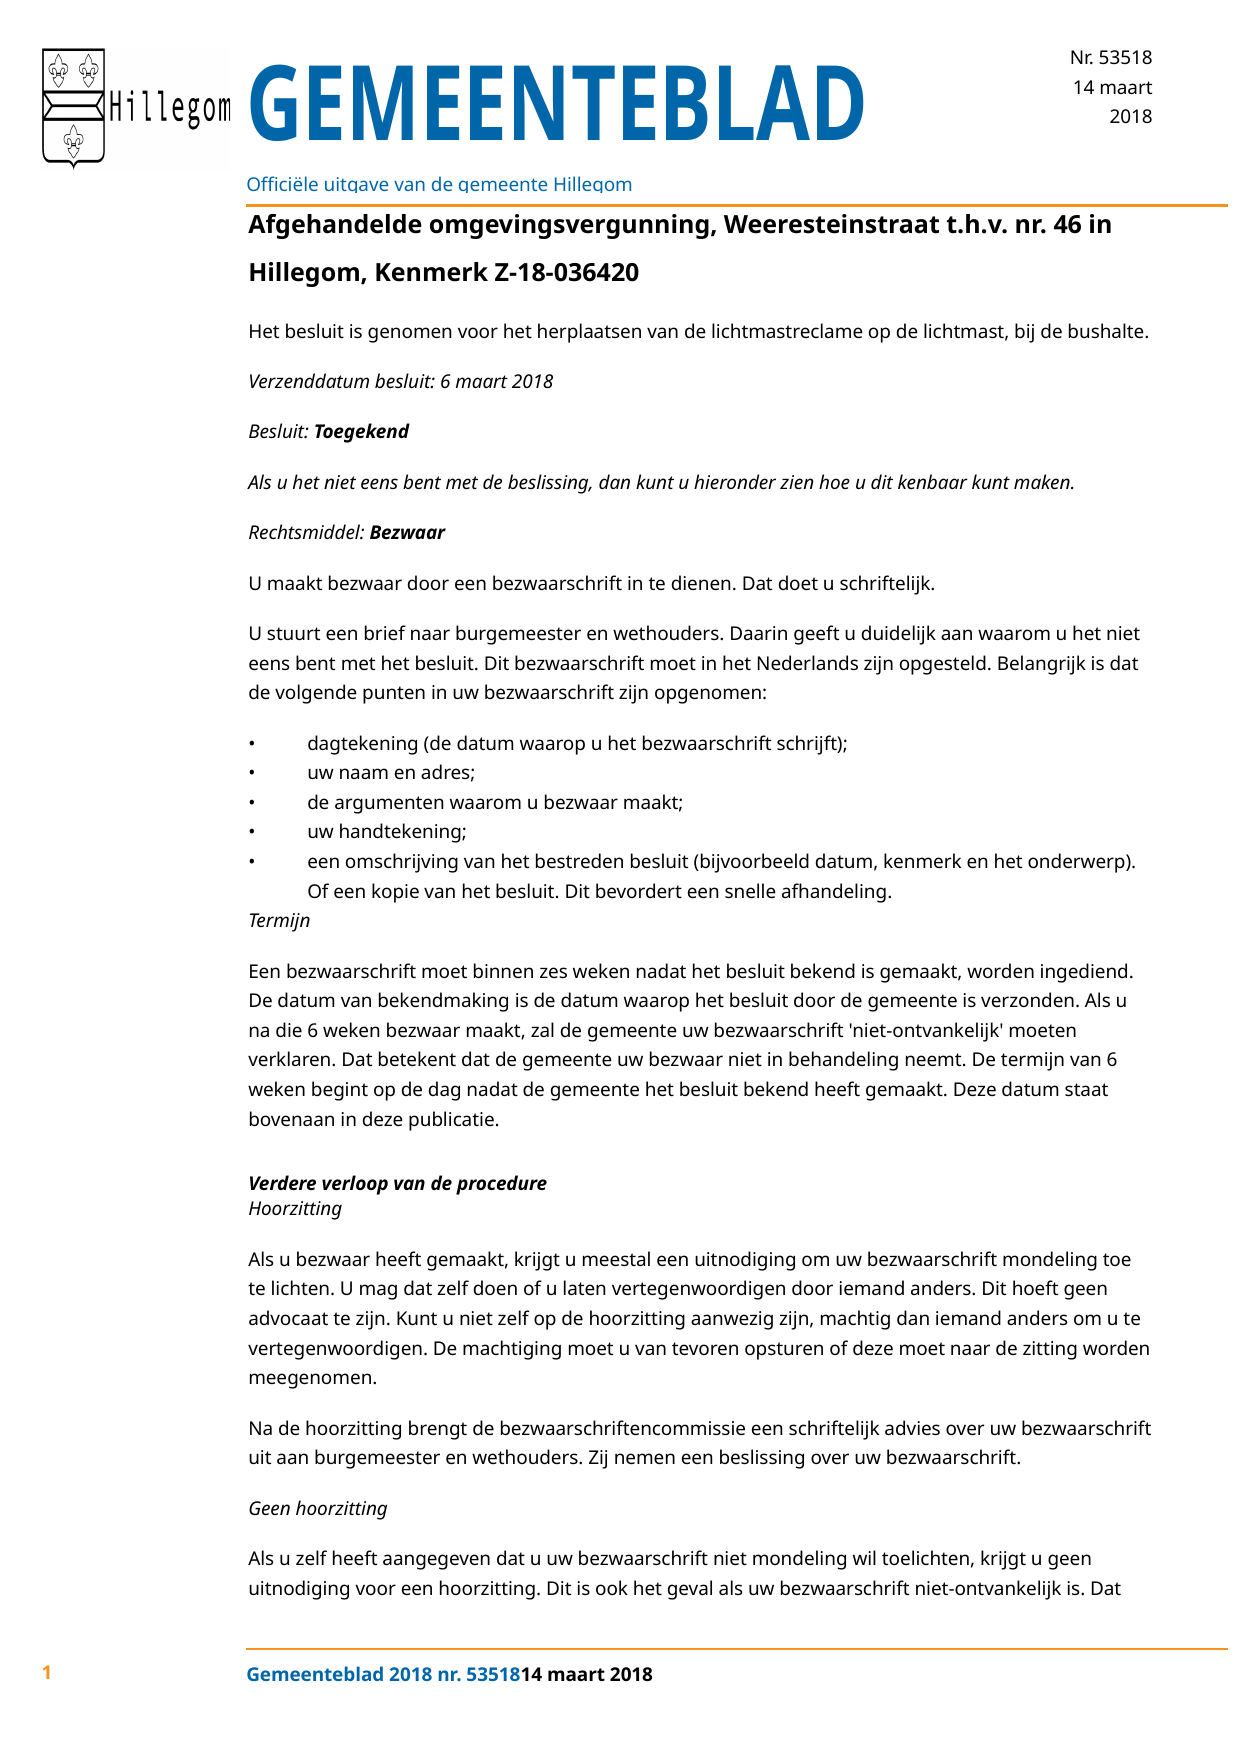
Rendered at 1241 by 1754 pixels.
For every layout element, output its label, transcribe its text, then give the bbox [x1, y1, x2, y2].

text Als u het niet eens bent met de beslissing, dan kunt u hieronder zien hoe u dit kenbaar kunt maken. [248, 469, 1152, 495]
text Als u bezwaar heeft gemaakt, krijgt u meestal een uitnodiging om uw bezwaarschrift mondeling toe te lichten. U mag dat zelf doen of u laten vertegenwoordigen door iemand anders. Dit hoeft geen advocaat te zijn. Kunt u niet zelf op de hoorzitting aanwezig zijn, machtig dan iemand anders om u te vertegenwoordigen. De machtiging moet u van tevoren opsturen of deze moet naar de zitting worden meegenomen. [248, 1246, 1152, 1390]
list een omschrijving van het bestreden besluit (bijvoorbeeld datum, kenmerk en het onderwerp). Of een kopie van het besluit. Dit bevordert een snelle afhandeling. [248, 848, 1152, 904]
text Verzenddatum besluit: 6 maart 2018 [248, 368, 1152, 394]
text Het besluit is genomen voor het herplaatsen van de lichtmastreclame op de lichtmast, bij de bushalte. [248, 318, 1152, 344]
text Verdere verloop van de procedure [248, 1170, 1152, 1196]
text Geen hoorzitting [248, 1495, 1152, 1520]
text Rechtsmiddel: Bezwaar [248, 519, 1152, 545]
text Hoorzitting [248, 1196, 1152, 1221]
text Besluit: Toegekend [248, 419, 1152, 444]
list uw handtekening; [248, 819, 1152, 844]
list dagtekening (de datum waarop u het bezwaarschrift schrijft); [248, 730, 1152, 756]
text Termijn [248, 907, 1152, 933]
text U maakt bezwaar door een bezwaarschrift in te dienen. Dat doet u schriftelijk. [248, 570, 1152, 596]
text Een bezwaarschrift moet binnen zes weken nadat het besluit bekend is gemaakt, worden ingediend. De datum van bekendmaking is de datum waarop het besluit door de gemeente is verzonden. Als u na die 6 weken bezwaar maakt, zal de gemeente uw bezwaarschrift 'niet-ontvankelijk' moeten verklaren. Dat betekent dat de gemeente uw bezwaar niet in behandeling neemt. De termijn van 6 weken begint op de dag nadat de gemeente het besluit bekend heeft gemaakt. Deze datum staat bovenaan in deze publicatie. [248, 958, 1152, 1132]
list de argumenten waarom u bezwaar maakt; [248, 789, 1152, 815]
text Afgehandelde omgevingsvergunning, Weeresteinstraat t.h.v. nr. 46 in Hillegom, Kenmerk Z-18-036420 [248, 207, 1152, 288]
text Na de hoorzitting brengt de bezwaarschriftencommissie een schriftelijk advies over uw bezwaarschrift uit aan burgemeester en wethouders. Zij nemen een beslissing over uw bezwaarschrift. [248, 1415, 1152, 1470]
picture [41, 47, 231, 172]
text Als u zelf heeft aangegeven dat u uw bezwaarschrift niet mondeling wil toelichten, krijgt u geen uitnodiging voor een hoorzitting. Dit is ook het geval als uw bezwaarschrift niet-ontvankelijk is. Dat [248, 1545, 1152, 1600]
list uw naam en adres; [248, 759, 1152, 785]
text U stuurt een brief naar burgemeester en wethouders. Daarin geeft u duidelijk aan waarom u het niet eens bent met het besluit. Dit bezwaarschrift moet in het Nederlands zijn opgesteld. Belangrijk is dat de volgende punten in uw bezwaarschrift zijn opgenomen: [248, 620, 1152, 705]
